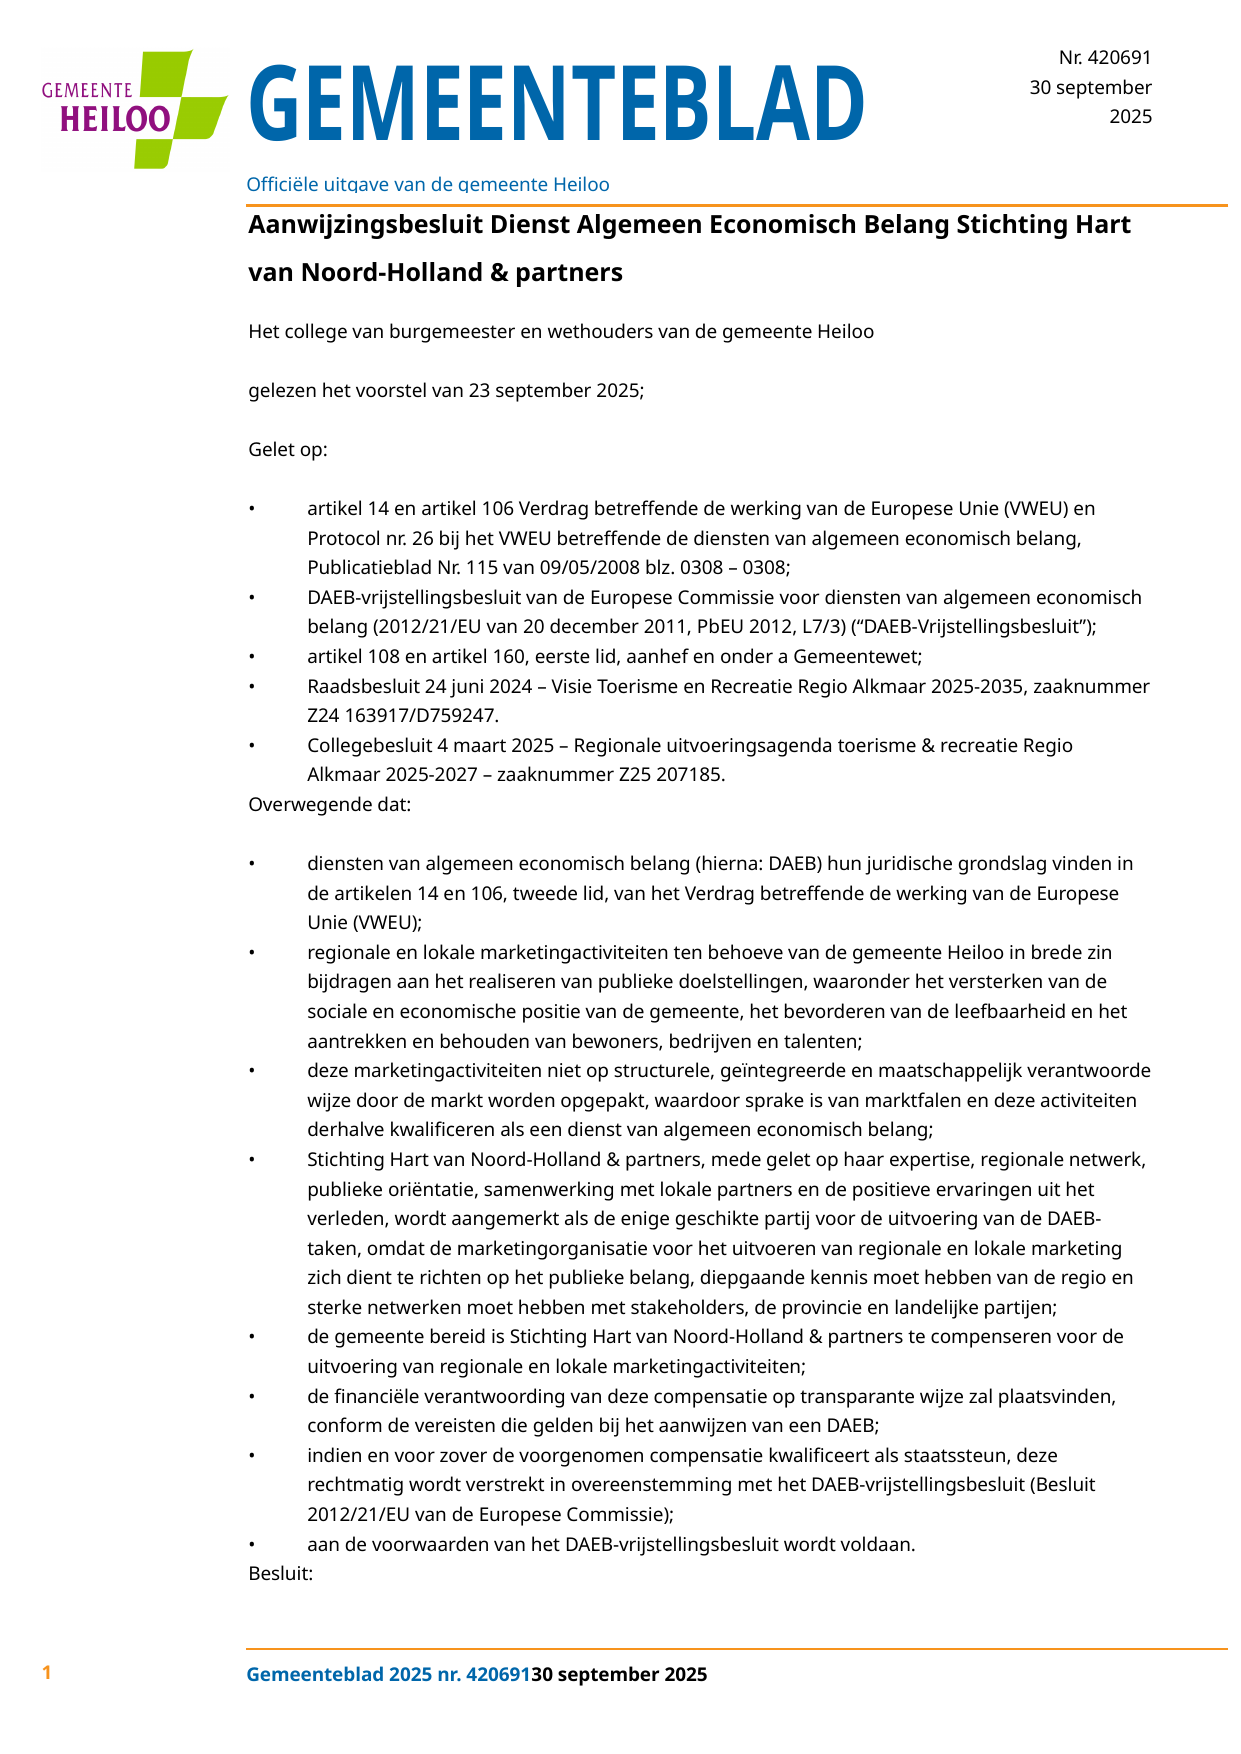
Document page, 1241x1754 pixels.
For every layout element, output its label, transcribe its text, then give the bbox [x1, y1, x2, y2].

list deze marketingactiviteiten niet op structurele, geïntegreerde en maatschappelijk verantwoorde wijze door de markt worden opgepakt, waardoor sprake is van marktfalen en deze activiteiten derhalve kwalificeren als een dienst van algemeen economisch belang; [248, 1057, 1152, 1142]
text Aanwijzingsbesluit Dienst Algemeen Economisch Belang Stichting Hart van Noord-Holland & partners [248, 207, 1152, 288]
text Het college van burgemeester en wethouders van de gemeente Heiloo [248, 318, 1152, 344]
list diensten van algemeen economisch belang (hierna: DAEB) hun juridische grondslag vinden in de artikelen 14 en 106, tweede lid, van het Verdrag betreffende de werking van de Europese Unie (VWEU); [248, 850, 1152, 935]
list de financiële verantwoording van deze compensatie op transparante wijze zal plaatsvinden, conform de vereisten die gelden bij het aanwijzen van een DAEB; [248, 1383, 1152, 1438]
list DAEB-vrijstellingsbesluit van de Europese Commissie voor diensten van algemeen economisch belang (2012/21/EU van 20 december 2011, PbEU 2012, L7/3) (“DAEB-Vrijstellingsbesluit”); [248, 584, 1152, 639]
list aan de voorwaarden van het DAEB-vrijstellingsbesluit wordt voldaan. [248, 1531, 1152, 1557]
list Raadsbesluit 24 juni 2024 – Visie Toerisme en Recreatie Regio Alkmaar 2025-2035, zaaknummer Z24 163917/D759247. [248, 673, 1152, 728]
list Collegebesluit 4 maart 2025 – Regionale uitvoeringsagenda toerisme & recreatie Regio Alkmaar 2025-2027 – zaaknummer Z25 207185. [248, 732, 1152, 787]
list regionale en lokale marketingactiviteiten ten behoeve van de gemeente Heiloo in brede zin bijdragen aan het realiseren van publieke doelstellingen, waaronder het versterken van de sociale en economische positie van de gemeente, het bevorderen van de leefbaarheid en het aantrekken en behouden van bewoners, bedrijven en talenten; [248, 939, 1152, 1054]
text Besluit: [248, 1560, 1152, 1586]
text Gelet op: [248, 436, 1152, 462]
list artikel 14 en artikel 106 Verdrag betreffende de werking van de Europese Unie (VWEU) en Protocol nr. 26 bij het VWEU betreffende de diensten van algemeen economisch belang, Publicatieblad Nr. 115 van 09/05/2008 blz. 0308 – 0308; [248, 495, 1152, 580]
list de gemeente bereid is Stichting Hart van Noord-Holland & partners te compenseren voor de uitvoering van regionale en lokale marketingactiviteiten; [248, 1324, 1152, 1379]
list artikel 108 en artikel 160, eerste lid, aanhef en onder a Gemeentewet; [248, 643, 1152, 669]
list Stichting Hart van Noord-Holland & partners, mede gelet op haar expertise, regionale netwerk, publieke oriëntatie, samenwerking met lokale partners en de positieve ervaringen uit het verleden, wordt aangemerkt als de enige geschikte partij voor de uitvoering van de DAEB-taken, omdat de marketingorganisatie voor het uitvoeren van regionale en lokale marketing zich dient te richten op het publieke belang, diepgaande kennis moet hebben van de regio en sterke netwerken moet hebben met stakeholders, de provincie en landelijke partijen; [248, 1146, 1152, 1320]
picture [41, 47, 231, 172]
text Overwegende dat: [248, 791, 1152, 817]
text gelezen het voorstel van 23 september 2025; [248, 377, 1152, 403]
list indien en voor zover de voorgenomen compensatie kwalificeert als staatssteun, deze rechtmatig wordt verstrekt in overeenstemming met het DAEB-vrijstellingsbesluit (Besluit 2012/21/EU van de Europese Commissie); [248, 1442, 1152, 1527]
